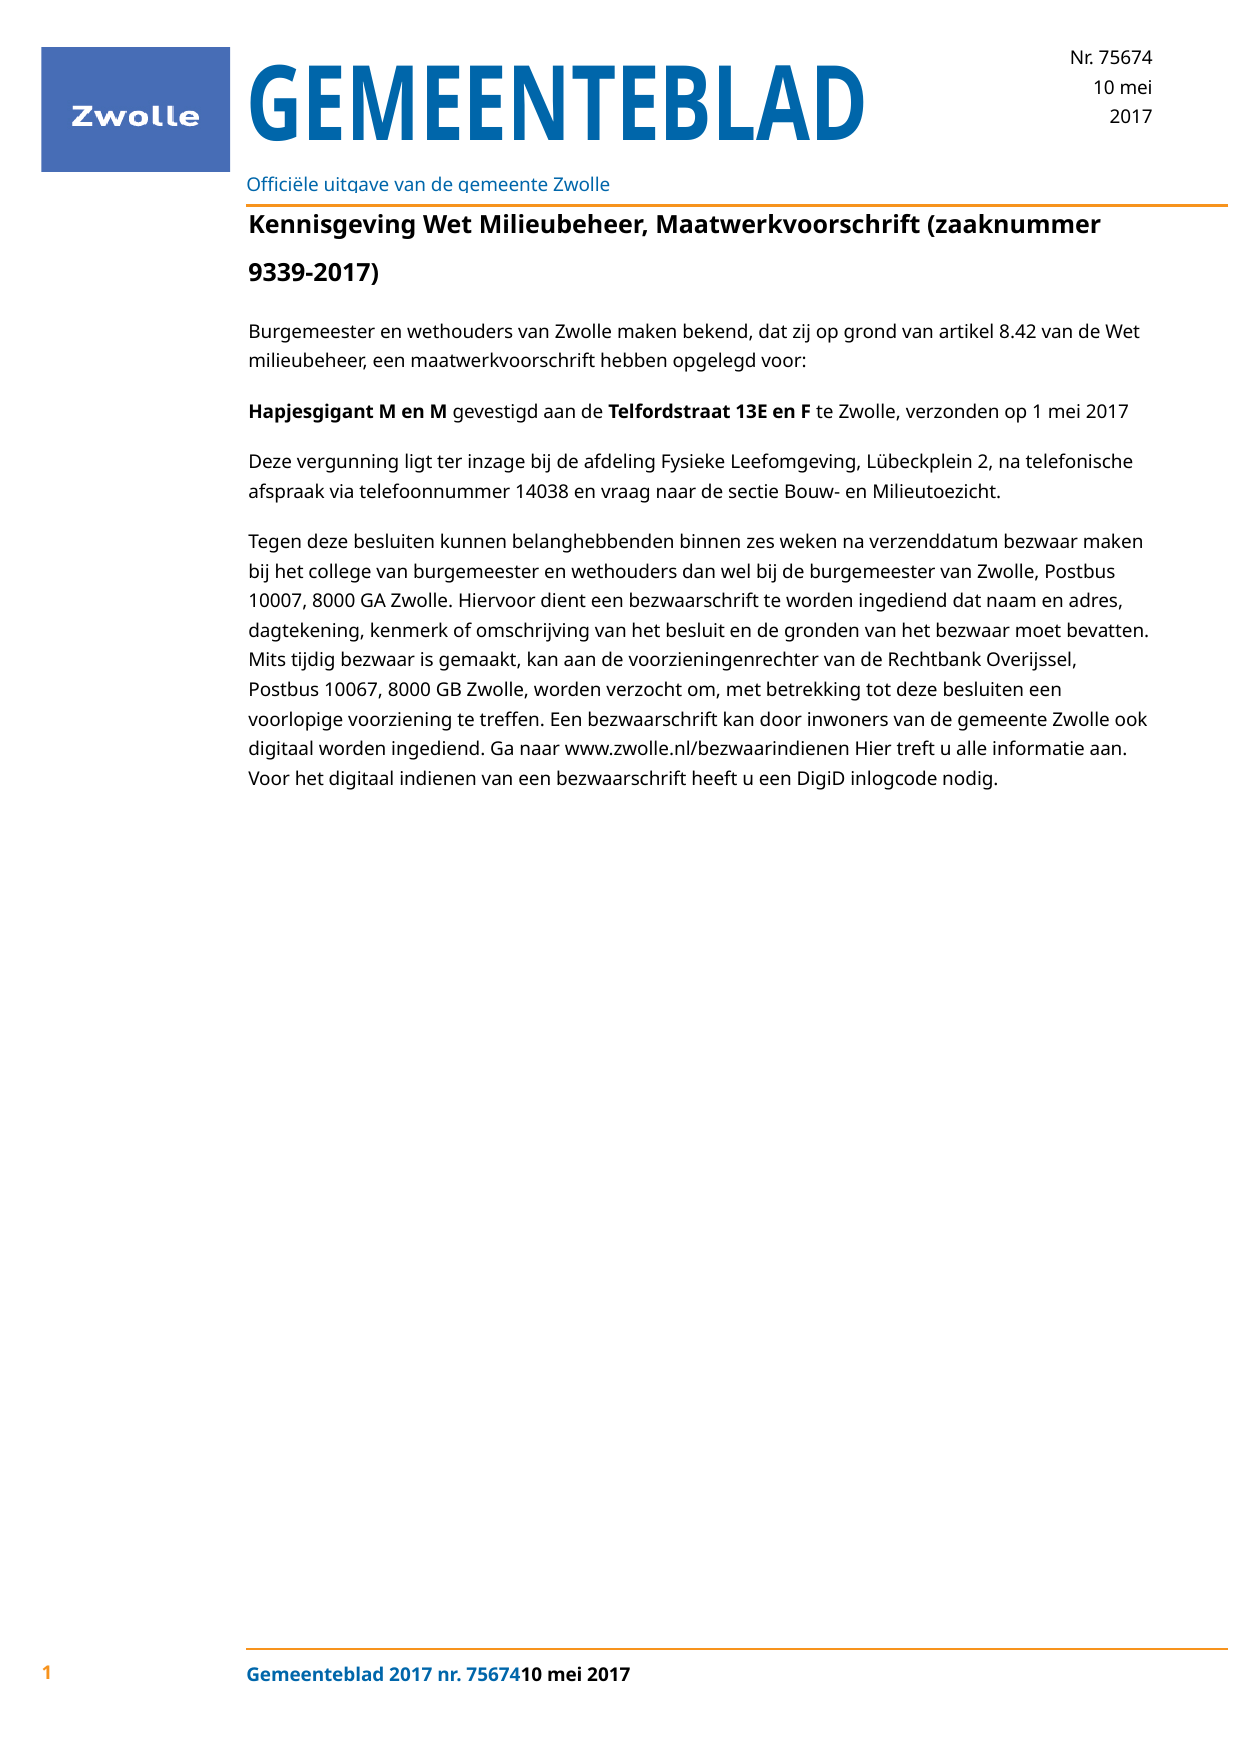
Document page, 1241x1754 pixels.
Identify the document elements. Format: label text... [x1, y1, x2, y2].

text Burgemeester en wethouders van Zwolle maken bekend, dat zij op grond van artikel 8.42 van de Wet milieubeheer, een maatwerkvoorschrift hebben opgelegd voor: [248, 318, 1152, 373]
text Kennisgeving Wet Milieubeheer, Maatwerkvoorschrift (zaaknummer 9339-2017) [248, 207, 1152, 288]
text Hapjesgigant M en M gevestigd aan de Telfordstraat 13E en F te Zwolle, verzonden op 1 mei 2017 [248, 398, 1152, 424]
text Deze vergunning ligt ter inzage bij de afdeling Fysieke Leefomgeving, Lübeckplein 2, na telefonische afspraak via telefoonnummer 14038 en vraag naar de sectie Bouw- en Milieutoezicht. [248, 448, 1152, 504]
picture [41, 47, 231, 172]
text Tegen deze besluiten kunnen belanghebbenden binnen zes weken na verzenddatum bezwaar maken bij het college van burgemeester en wethouders dan wel bij de burgemeester van Zwolle, Postbus 10007, 8000 GA Zwolle. Hiervoor dient een bezwaarschrift te worden ingediend dat naam en adres, dagtekening, kenmerk of omschrijving van het besluit en de gronden van het bezwaar moet bevatten. Mits tijdig bezwaar is gemaakt, kan aan de voorzieningenrechter van de Rechtbank Overijssel, Postbus 10067, 8000 GB Zwolle, worden verzocht om, met betrekking tot deze besluiten een voorlopige voorziening te treffen. Een bezwaarschrift kan door inwoners van de gemeente Zwolle ook digitaal worden ingediend. Ga naar www.zwolle.nl/bezwaarindienen Hier treft u alle informatie aan. Voor het digitaal indienen van een bezwaarschrift heeft u een DigiD inlogcode nodig. [248, 528, 1152, 791]
